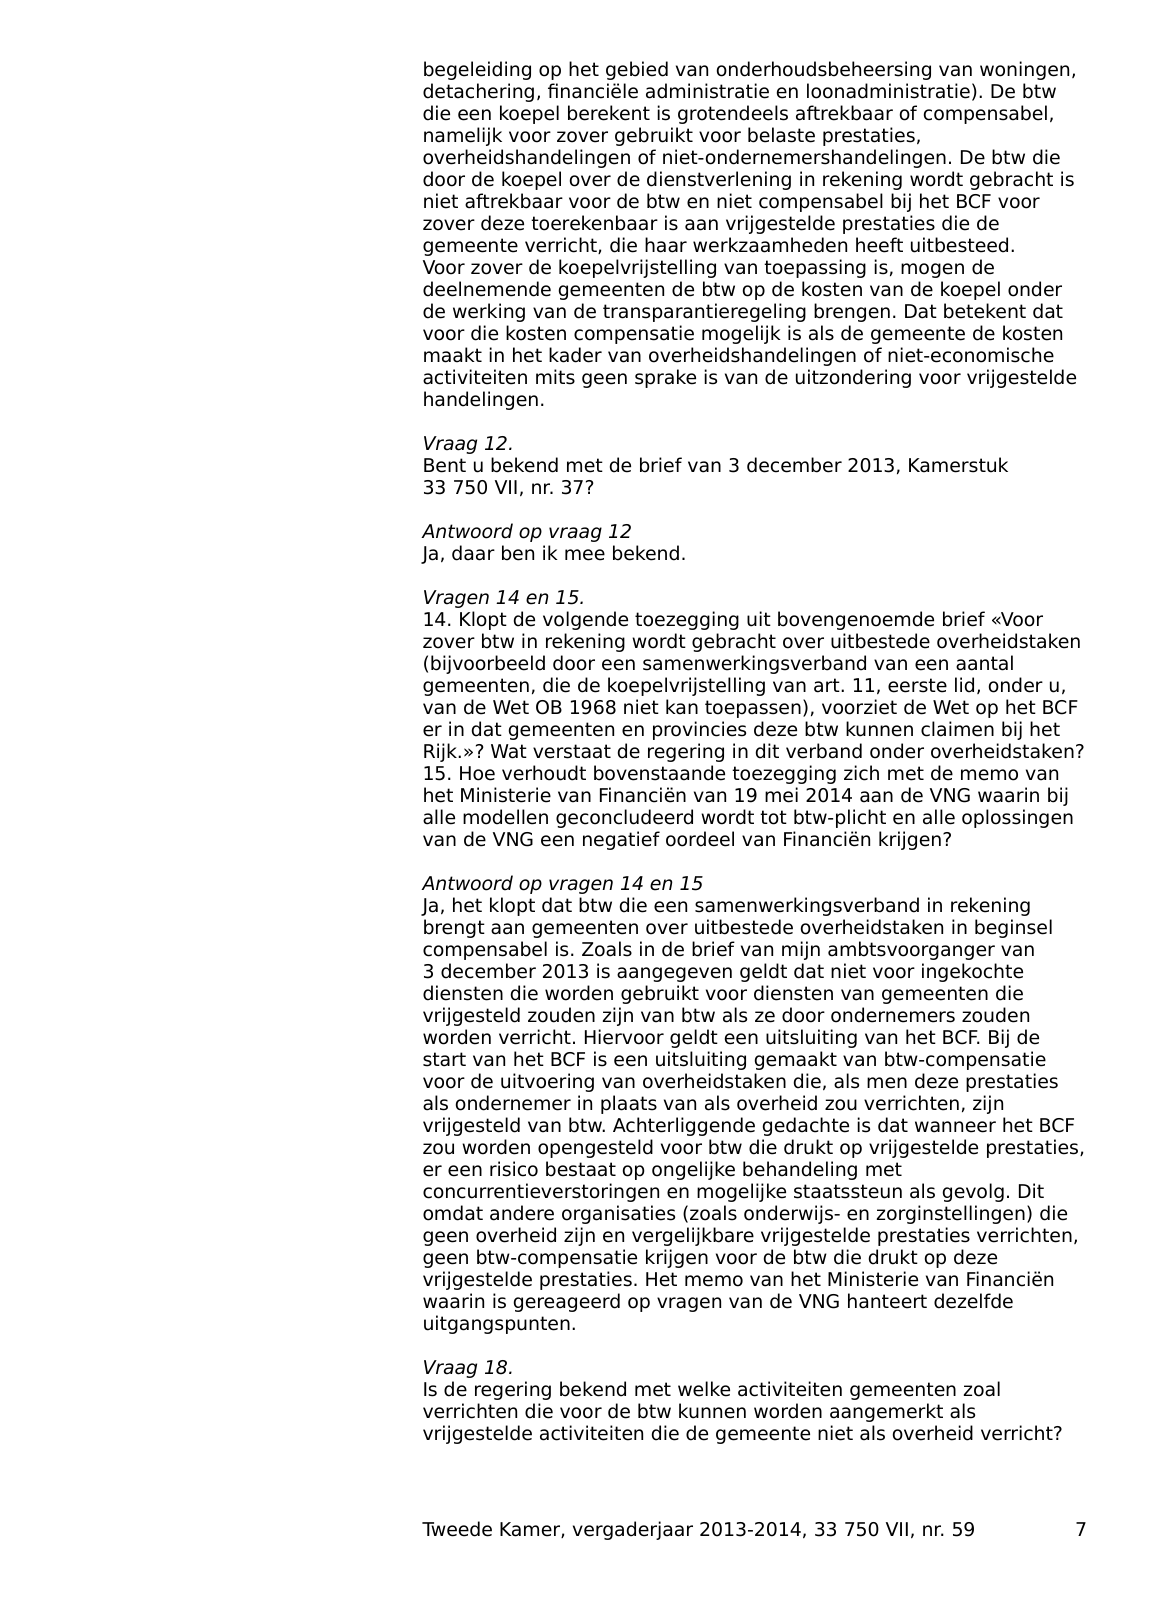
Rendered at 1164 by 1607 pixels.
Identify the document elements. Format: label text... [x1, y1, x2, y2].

text 14. Klopt de volgende toezegging uit bovengenoemde brief «Voor zover btw in rekening wordt gebracht over uitbestede overheidstaken (bijvoorbeeld door een samenwerkingsverband van een aantal gemeenten, die de koepelvrijstelling van art. 11, eerste lid, onder u, van de Wet OB 1968 niet kan toepassen), voorziet de Wet op het BCF er in dat gemeenten en provincies deze btw kunnen claimen bij het Rijk.»? Wat verstaat de regering in dit verband onder overheidstaken? [422, 609, 1087, 763]
text Vragen 14 en 15. [422, 587, 1087, 609]
text Antwoord op vraag 12 [422, 521, 1087, 543]
text begeleiding op het gebied van onderhoudsbeheersing van woningen, detachering, financiële administratie en loonadministratie). De btw die een koepel berekent is grotendeels aftrekbaar of compensabel, namelijk voor zover gebruikt voor belaste prestaties, overheidshandelingen of niet-ondernemershandelingen. De btw die door de koepel over de dienstverlening in rekening wordt gebracht is niet aftrekbaar voor de btw en niet compensabel bij het BCF voor zover deze toerekenbaar is aan vrijgestelde prestaties die de gemeente verricht, die haar werkzaamheden heeft uitbesteed. [422, 59, 1087, 257]
text Ja, daar ben ik mee bekend. [422, 543, 1087, 565]
text 15. Hoe verhoudt bovenstaande toezegging zich met de memo van het Ministerie van Financiën van 19 mei 2014 aan de VNG waarin bij alle modellen geconcludeerd wordt tot btw-plicht en alle oplossingen van de VNG een negatief oordeel van Financiën krijgen? [422, 763, 1087, 851]
text Bent u bekend met de brief van 3 december 2013, Kamerstuk 33 750 VII, nr. 37? [422, 455, 1087, 499]
text Voor zover de koepelvrijstelling van toepassing is, mogen de deelnemende gemeenten de btw op de kosten van de koepel onder de werking van de transparantieregeling brengen. Dat betekent dat voor die kosten compensatie mogelijk is als de gemeente de kosten maakt in het kader van overheidshandelingen of niet-economische activiteiten mits geen sprake is van de uitzondering voor vrijgestelde handelingen. [422, 257, 1087, 411]
text Is de regering bekend met welke activiteiten gemeenten zoal verrichten die voor de btw kunnen worden aangemerkt als vrijgestelde activiteiten die de gemeente niet als overheid verricht? [422, 1379, 1087, 1445]
text Antwoord op vragen 14 en 15 [422, 873, 1087, 895]
text Vraag 12. [422, 433, 1087, 455]
text Vraag 18. [422, 1357, 1087, 1379]
text Ja, het klopt dat btw die een samenwerkingsverband in rekening brengt aan gemeenten over uitbestede overheidstaken in beginsel compensabel is. Zoals in de brief van mijn ambtsvoorganger van 3 december 2013 is aangegeven geldt dat niet voor ingekochte diensten die worden gebruikt voor diensten van gemeenten die vrijgesteld zouden zijn van btw als ze door ondernemers zouden worden verricht. Hiervoor geldt een uitsluiting van het BCF. Bij de start van het BCF is een uitsluiting gemaakt van btw-compensatie voor de uitvoering van overheidstaken die, als men deze prestaties als ondernemer in plaats van als overheid zou verrichten, zijn vrijgesteld van btw. Achterliggende gedachte is dat wanneer het BCF zou worden opengesteld voor btw die drukt op vrijgestelde prestaties, er een risico bestaat op ongelijke behandeling met concurrentieverstoringen en mogelijke staatssteun als gevolg. Dit omdat andere organisaties (zoals onderwijs- en zorginstellingen) die geen overheid zijn en vergelijkbare vrijgestelde prestaties verrichten, geen btw-compensatie krijgen voor de btw die drukt op deze vrijgestelde prestaties. Het memo van het Ministerie van Financiën waarin is gereageerd op vragen van de VNG hanteert dezelfde uitgangspunten. [422, 895, 1087, 1335]
